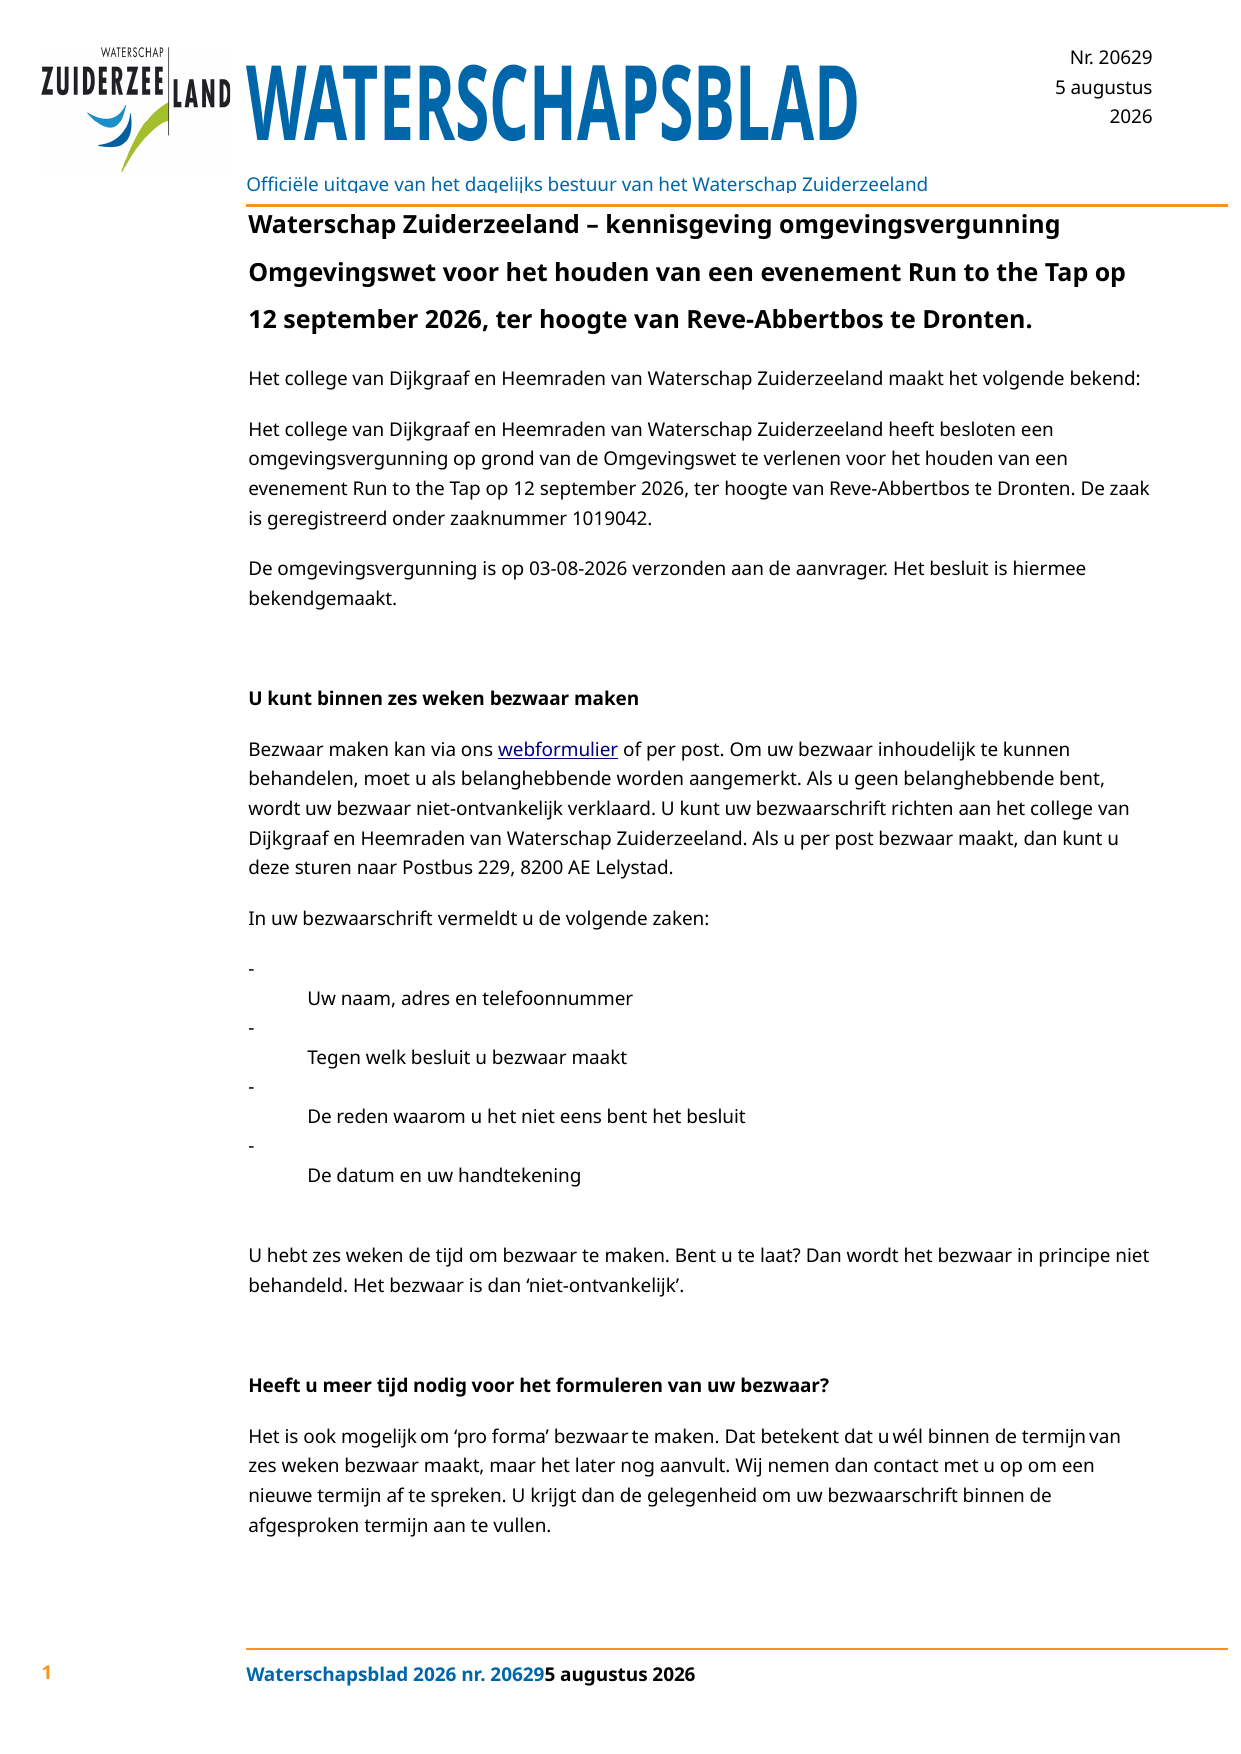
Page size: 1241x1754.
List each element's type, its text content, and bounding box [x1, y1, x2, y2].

text De omgevingsvergunning is op 03-08-2026 verzonden aan de aanvrager. Het besluit is hiermee bekendgemaakt. [248, 555, 1152, 610]
text U hebt zes weken de tijd om bezwaar te maken. Bent u te laat? Dan wordt het bezwaar in principe niet behandeld. Het bezwaar is dan ‘niet-ontvankelijk’. [248, 1242, 1152, 1297]
list Tegen welk besluit u bezwaar maakt [248, 1044, 1152, 1069]
text Het college van Dijkgraaf en Heemraden van Waterschap Zuiderzeeland maakt het volgende bekend: [248, 366, 1152, 391]
text Het is ook mogelijk om ‘pro forma’ bezwaar te maken. Dat betekent dat u wél binnen de termijn van zes weken bezwaar maakt, maar het later nog aanvult. Wij nemen dan contact met u op om een nieuwe termijn af te spreken. U krijgt dan de gelegenheid om uw bezwaarschrift binnen de afgesproken termijn aan te vullen. [248, 1423, 1152, 1537]
list De reden waarom u het niet eens bent het besluit [248, 1103, 1152, 1129]
text U kunt binnen zes weken bezwaar maken [248, 686, 1152, 711]
text Het college van Dijkgraaf en Heemraden van Waterschap Zuiderzeeland heeft besloten een omgevingsvergunning op grond van de Omgevingswet te verlenen voor het houden van een evenement Run to the Tap op 12 september 2026, ter hoogte van Reve-Abbertbos te Dronten. De zaak is geregistreerd onder zaaknummer 1019042. [248, 416, 1152, 530]
list Uw naam, adres en telefoonnummer [248, 985, 1152, 1010]
picture [41, 47, 231, 172]
text Heeft u meer tijd nodig voor het formuleren van uw bezwaar? [248, 1373, 1152, 1398]
list De datum en uw handtekening [248, 1162, 1152, 1188]
text Waterschap Zuiderzeeland – kennisgeving omgevingsvergunning Omgevingswet voor het houden van een evenement Run to the Tap op 12 september 2026, ter hoogte van Reve-Abbertbos te Dronten. [248, 207, 1152, 336]
text In uw bezwaarschrift vermeldt u de volgende zaken: [248, 905, 1152, 930]
text Bezwaar maken kan via ons webformulier of per post. Om uw bezwaar inhoudelijk te kunnen behandelen, moet u als belanghebbende worden aangemerkt. Als u geen belanghebbende bent, wordt uw bezwaar niet-ontvankelijk verklaard. U kunt uw bezwaarschrift richten aan het college van Dijkgraaf en Heemraden van Waterschap Zuiderzeeland. Als u per post bezwaar maakt, dan kunt u deze sturen naar Postbus 229, 8200 AE Lelystad. [248, 736, 1152, 880]
